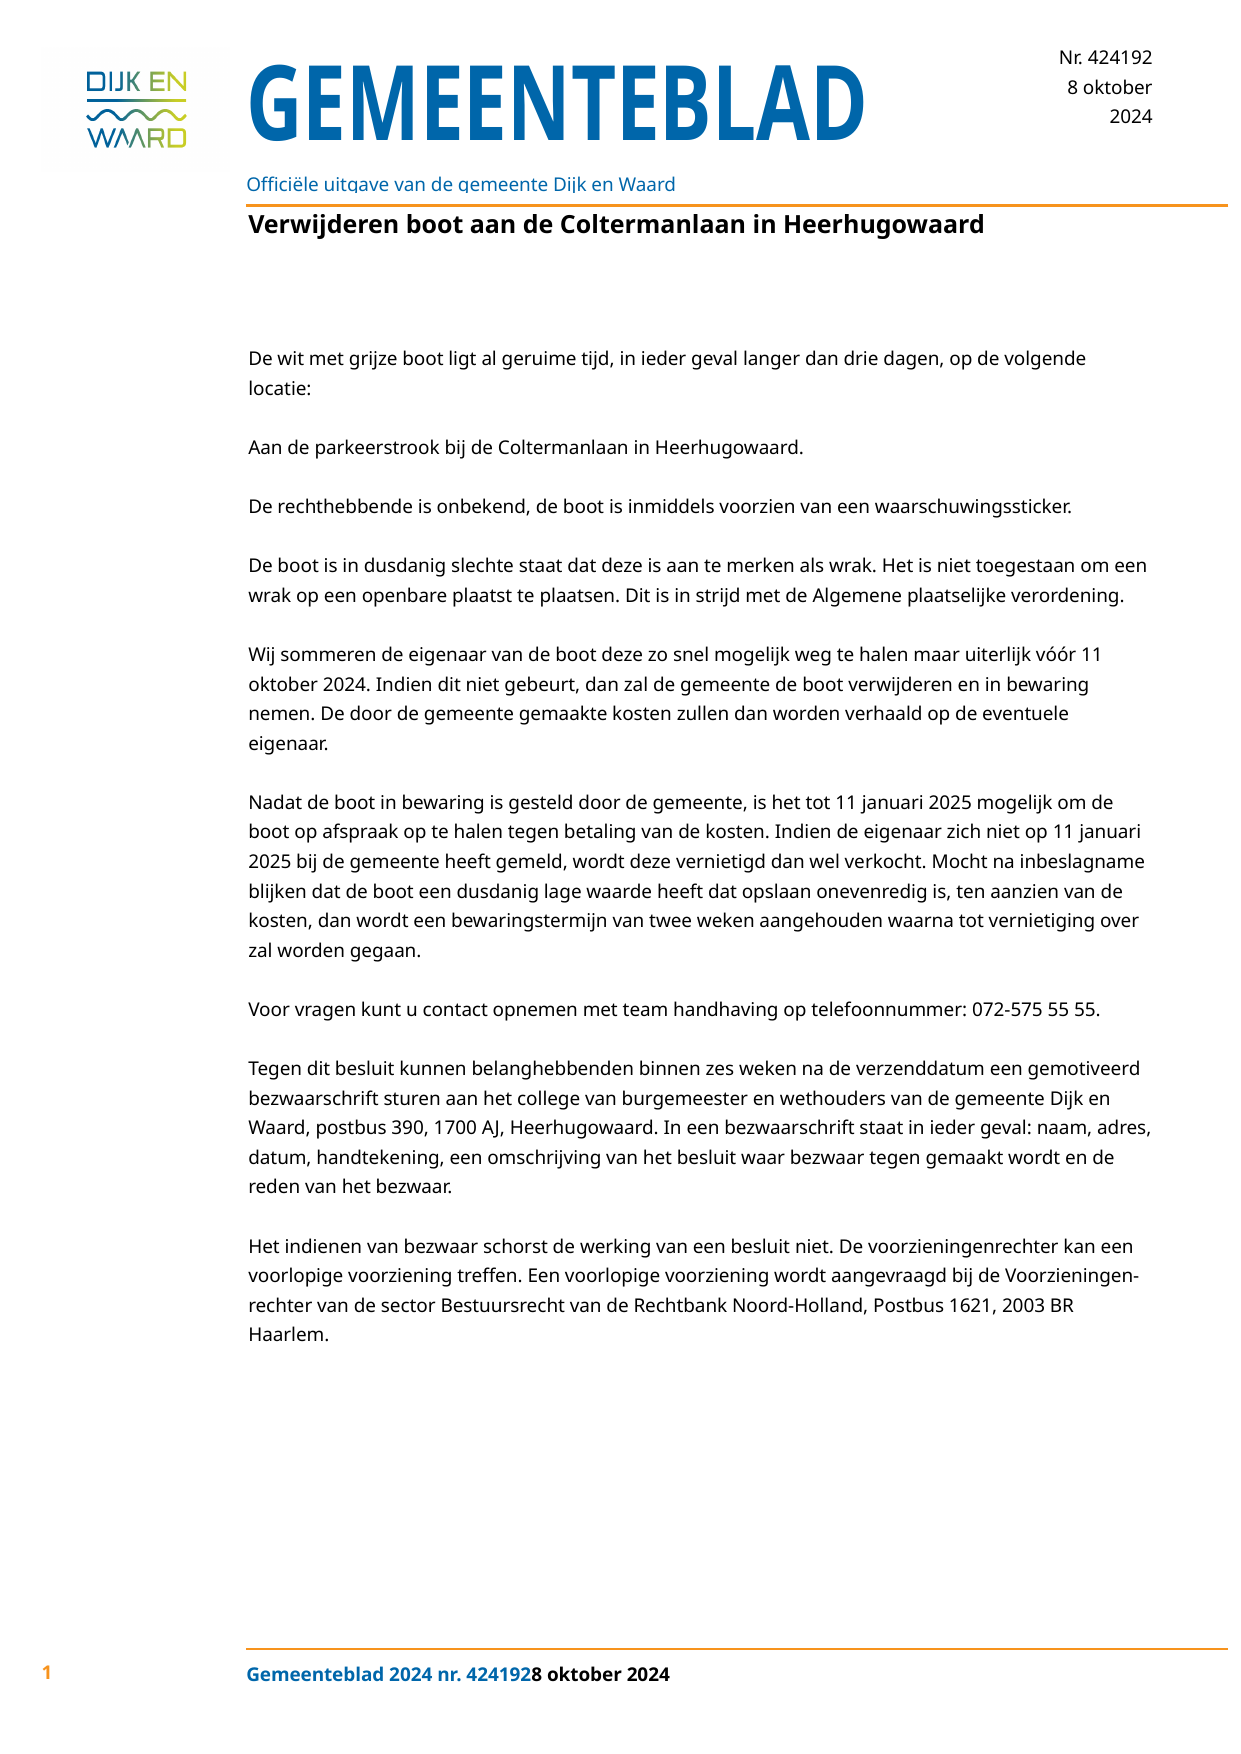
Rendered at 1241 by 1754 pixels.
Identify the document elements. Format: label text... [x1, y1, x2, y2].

text Voor vragen kunt u contact opnemen met team handhaving op telefoonnummer: 072-575 55 55. [248, 996, 1152, 1022]
text Nadat de boot in bewaring is gesteld door de gemeente, is het tot 11 januari 2025 mogelijk om de boot op afspraak op te halen tegen betaling van de kosten. Indien de eigenaar zich niet op 11 januari 2025 bij de gemeente heeft gemeld, wordt deze vernietigd dan wel verkocht. Mocht na inbeslagname blijken dat de boot een dusdanig lage waarde heeft dat opslaan onevenredig is, ten aanzien van de kosten, dan wordt een bewaringstermijn van twee weken aangehouden waarna tot vernietiging over zal worden gegaan. [248, 789, 1152, 963]
text Tegen dit besluit kunnen belanghebbenden binnen zes weken na de verzenddatum een gemotiveerd bezwaarschrift sturen aan het college van burgemeester en wethouders van de gemeente Dijk en Waard, postbus 390, 1700 AJ, Heerhugowaard. In een bezwaarschrift staat in ieder geval: naam, adres, datum, handtekening, een omschrijving van het besluit waar bezwaar tegen gemaakt wordt en de reden van het bezwaar. [248, 1055, 1152, 1199]
picture [41, 47, 231, 172]
text De wit met grijze boot ligt al geruime tijd, in ieder geval langer dan drie dagen, op de volgende locatie: [248, 345, 1152, 401]
text De boot is in dusdanig slechte staat dat deze is aan te merken als wrak. Het is niet toegestaan om een wrak op een openbare plaatst te plaatsen. Dit is in strijd met de Algemene plaatselijke verordening. [248, 552, 1152, 608]
text Wij sommeren de eigenaar van de boot deze zo snel mogelijk weg te halen maar uiterlijk vóór 11 oktober 2024. Indien dit niet gebeurt, dan zal de gemeente de boot verwijderen en in bewaring nemen. De door de gemeente gemaakte kosten zullen dan worden verhaald op de eventuele eigenaar. [248, 641, 1152, 756]
text Verwijderen boot aan de Coltermanlaan in Heerhugowaard [248, 207, 1152, 241]
text Het indienen van bezwaar schorst de werking van een besluit niet. De voorzieningenrechter kan een voorlopige voorziening treffen. Een voorlopige voorziening wordt aangevraagd bij de Voorzieningen-rechter van de sector Bestuursrecht van de Rechtbank Noord-Holland, Postbus 1621, 2003 BR Haarlem. [248, 1233, 1152, 1347]
text De rechthebbende is onbekend, de boot is inmiddels voorzien van een waarschuwingssticker. [248, 493, 1152, 519]
text Aan de parkeerstrook bij de Coltermanlaan in Heerhugowaard. [248, 434, 1152, 460]
